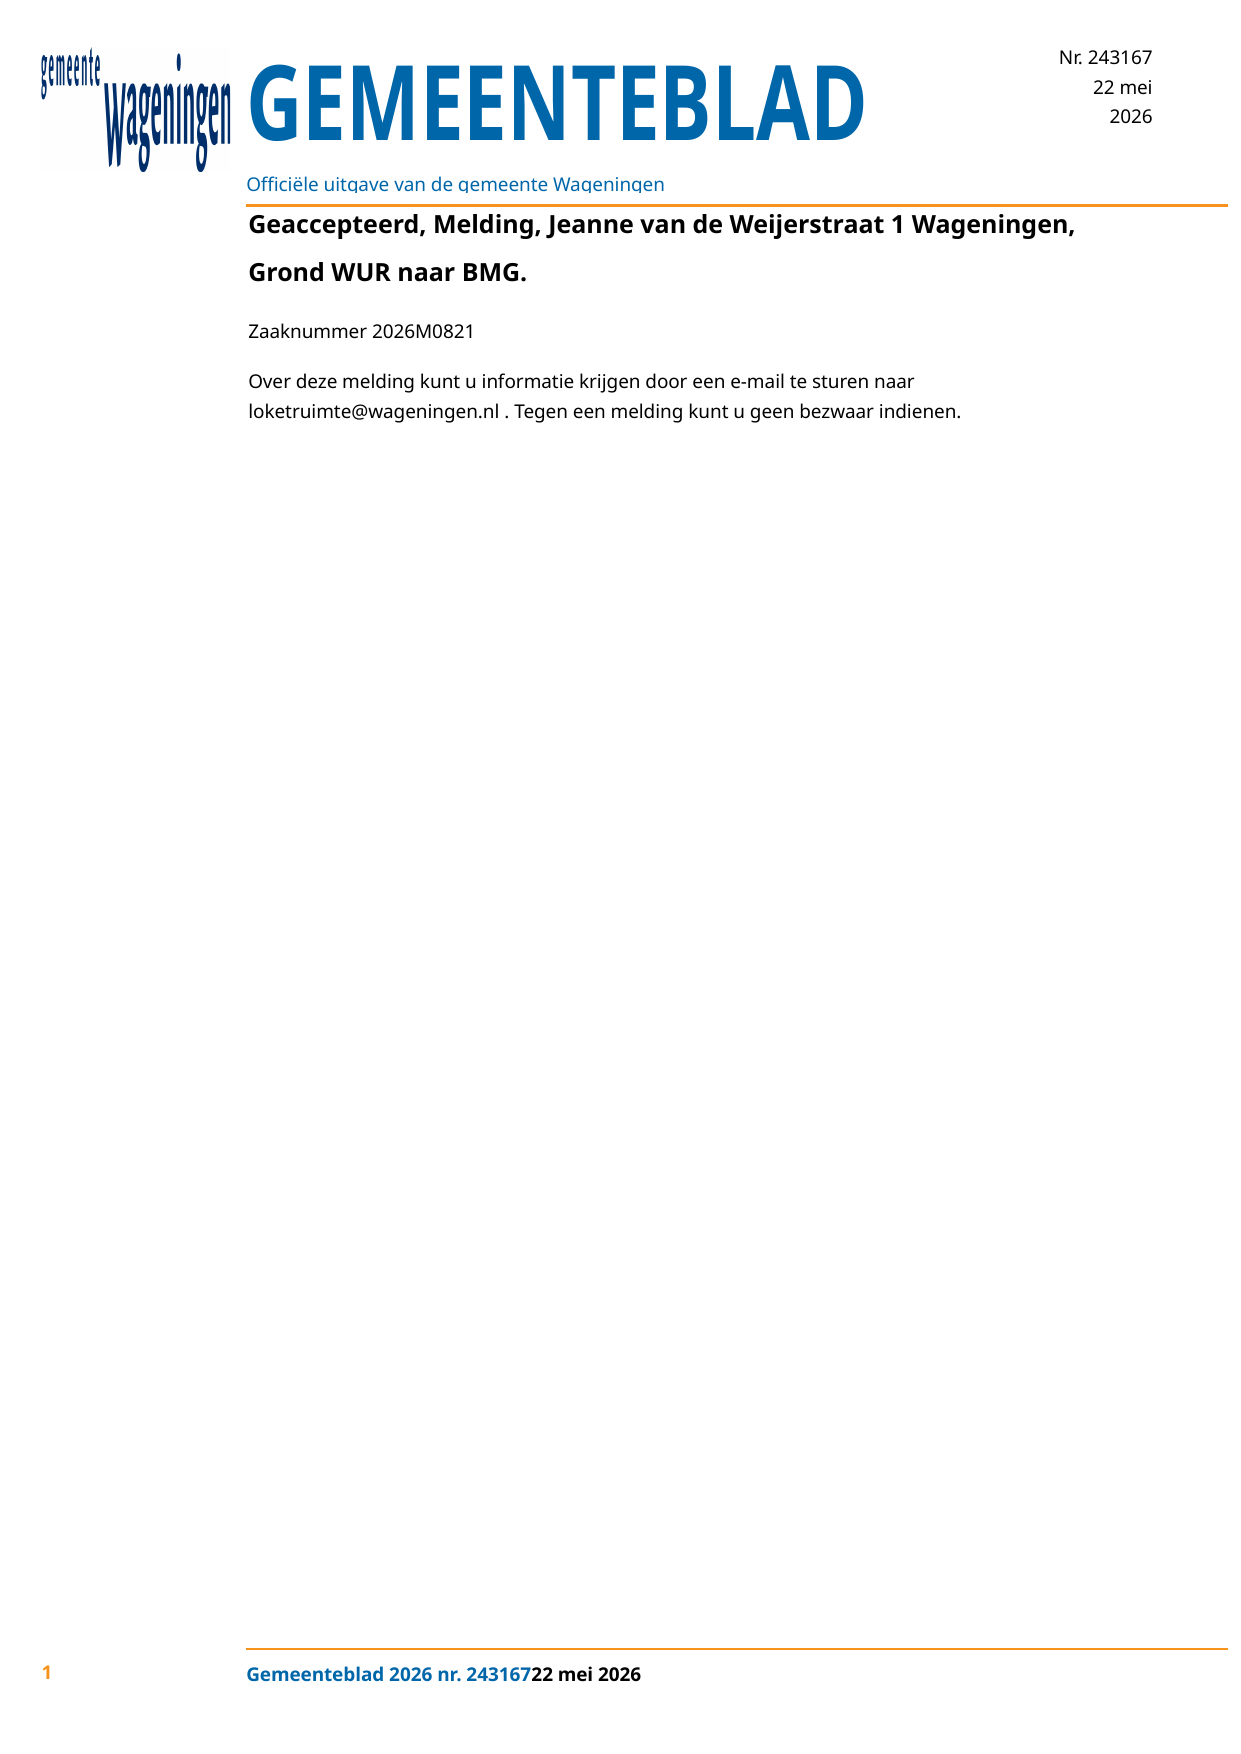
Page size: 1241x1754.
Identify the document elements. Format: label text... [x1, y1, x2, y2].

text Zaaknummer 2026M0821 [248, 318, 1152, 344]
picture [41, 47, 231, 172]
text Over deze melding kunt u informatie krijgen door een e-mail te sturen naar loketruimte@wageningen.nl . Tegen een melding kunt u geen bezwaar indienen. [248, 368, 1152, 424]
text Geaccepteerd, Melding, Jeanne van de Weijerstraat 1 Wageningen, Grond WUR naar BMG. [248, 207, 1152, 288]
